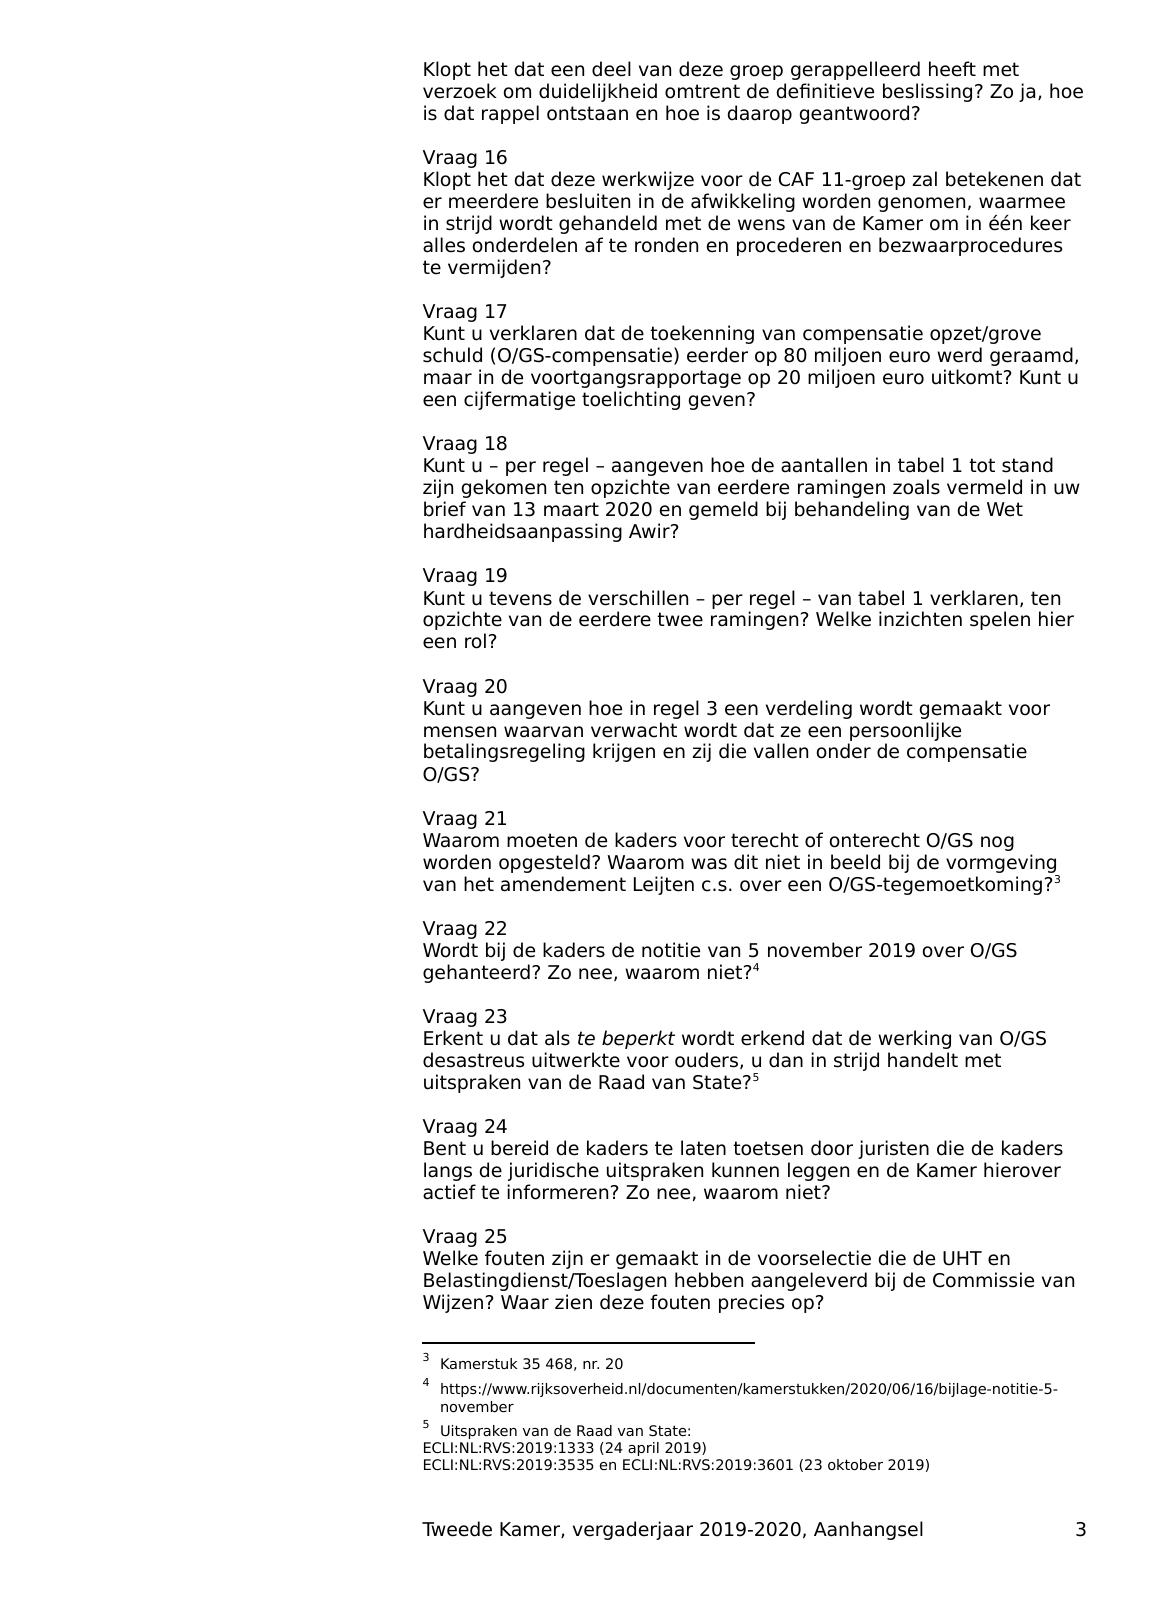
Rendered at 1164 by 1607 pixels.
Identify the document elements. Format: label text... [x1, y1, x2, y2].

text Vraag 21 [422, 808, 1087, 829]
text ECLI:NL:RVS:2019:1333 (24 april 2019) [422, 1441, 1087, 1457]
text Vraag 17 [422, 301, 1087, 323]
text Vraag 18 [422, 433, 1087, 455]
text Vraag 24 [422, 1116, 1087, 1138]
text Bent u bereid de kaders te laten toetsen door juristen die de kaders langs de juridische uitspraken kunnen leggen en de Kamer hierover actief te informeren? Zo nee, waarom niet? [422, 1138, 1087, 1204]
text Vraag 25 [422, 1226, 1087, 1248]
text Waarom moeten de kaders voor terecht of onterecht O/GS nog worden opgesteld? Waarom was dit niet in beeld bij de vormgeving van het amendement Leijten c.s. over een O/GS-tegemoetkoming? [422, 829, 1087, 896]
text Uitspraken van de Raad van State: [422, 1418, 1087, 1441]
text Kunt u aangeven hoe in regel 3 een verdeling wordt gemaakt voor mensen waarvan verwacht wordt dat ze een persoonlijke betalingsregeling krijgen en zij die vallen onder de compensatie O/GS? [422, 697, 1087, 785]
text Kunt u verklaren dat de toekenning van compensatie opzet/grove schuld (O/GS-compensatie) eerder op 80 miljoen euro werd geraamd, maar in de voortgangsrapportage op 20 miljoen euro uitkomt? Kunt u een cijfermatige toelichting geven? [422, 323, 1087, 411]
text Klopt het dat deze werkwijze voor de CAF 11-groep zal betekenen dat er meerdere besluiten in de afwikkeling worden genomen, waarmee in strijd wordt gehandeld met de wens van de Kamer om in één keer alles onderdelen af te ronden en procederen en bezwaarprocedures te vermijden? [422, 169, 1087, 279]
text Vraag 23 [422, 1006, 1087, 1028]
text Vraag 16 [422, 147, 1087, 169]
text Welke fouten zijn er gemaakt in de voorselectie die de UHT en Belastingdienst/Toeslagen hebben aangeleverd bij de Commissie van Wijzen? Waar zien deze fouten precies op? [422, 1248, 1087, 1314]
text Vraag 20 [422, 676, 1087, 697]
text Vraag 22 [422, 918, 1087, 940]
text Kunt u – per regel – aangeven hoe de aantallen in tabel 1 tot stand zijn gekomen ten opzichte van eerdere ramingen zoals vermeld in uw brief van 13 maart 2020 en gemeld bij behandeling van de Wet hardheidsaanpassing Awir? [422, 455, 1087, 543]
text Erkent u dat als te beperkt wordt erkend dat de werking van O/GS desastreus uitwerkte voor ouders, u dan in strijd handelt met uitspraken van de Raad van State? [422, 1028, 1087, 1094]
text Vraag 19 [422, 565, 1087, 587]
text https://www.rijksoverheid.nl/documenten/kamerstukken/2020/06/16/bijlage-notitie-5-november [422, 1377, 1087, 1416]
text Wordt bij de kaders de notitie van 5 november 2019 over O/GS gehanteerd? Zo nee, waarom niet? [422, 940, 1087, 984]
text Klopt het dat een deel van deze groep gerappelleerd heeft met verzoek om duidelijkheid omtrent de definitieve beslissing? Zo ja, hoe is dat rappel ontstaan en hoe is daarop geantwoord? [422, 59, 1087, 125]
text Kamerstuk 35 468, nr. 20 [422, 1352, 1087, 1374]
text Kunt u tevens de verschillen – per regel – van tabel 1 verklaren, ten opzichte van de eerdere twee ramingen? Welke inzichten spelen hier een rol? [422, 587, 1087, 653]
text ECLI:NL:RVS:2019:3535 en ECLI:NL:RVS:2019:3601 (23 oktober 2019) [422, 1457, 1087, 1474]
